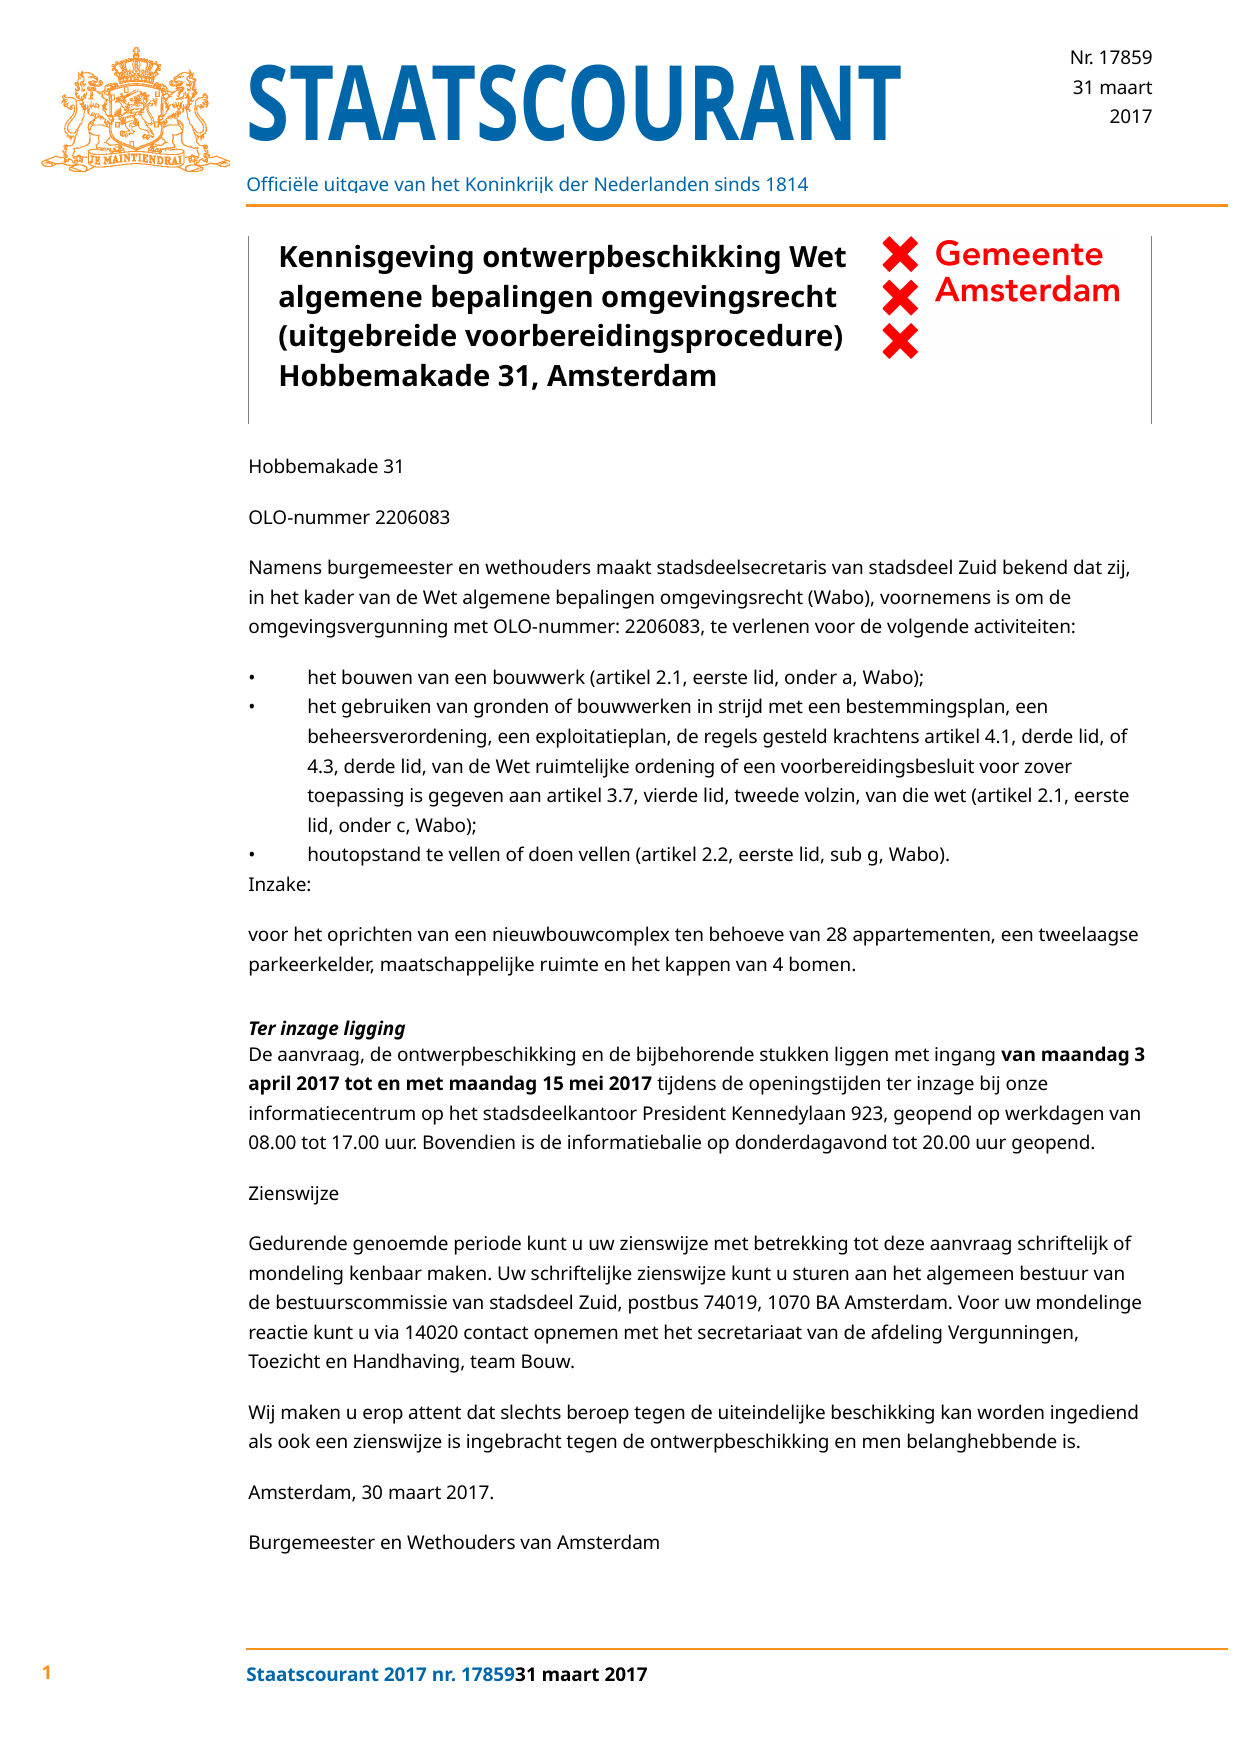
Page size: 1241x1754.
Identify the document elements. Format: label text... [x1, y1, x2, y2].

list het gebruiken van gronden of bouwwerken in strijd met een bestemmingsplan, een beheersverordening, een exploitatieplan, de regels gesteld krachtens artikel 4.1, derde lid, of 4.3, derde lid, van de Wet ruimtelijke ordening of een voorbereidingsbesluit voor zover toepassing is gegeven aan artikel 3.7, vierde lid, tweede volzin, van die wet (artikel 2.1, eerste lid, onder c, Wabo); [248, 694, 1152, 838]
text Burgemeester en Wethouders van Amsterdam [248, 1529, 1152, 1555]
text Namens burgemeester en wethouders maakt stadsdeelsecretaris van stadsdeel Zuid bekend dat zij, in het kader van de Wet algemene bepalingen omgevingsrecht (Wabo), voornemens is om de omgevingsvergunning met OLO-nummer: 2206083, te verlenen voor de volgende activiteiten: [248, 554, 1152, 639]
text Gedurende genoemde periode kunt u uw zienswijze met betrekking tot deze aanvraag schriftelijk of mondeling kenbaar maken. Uw schriftelijke zienswijze kunt u sturen aan het algemeen bestuur van de bestuurscommissie van stadsdeel Zuid, postbus 74019, 1070 BA Amsterdam. Voor uw mondelinge reactie kunt u via 14020 contact opnemen met het secretariaat van de afdeling Vergunningen, Toezicht en Handhaving, team Bouw. [248, 1230, 1152, 1374]
text Inzake: [248, 871, 1152, 897]
text Ter inzage ligging [248, 1015, 1152, 1041]
table_header [850, 236, 1151, 424]
text Wij maken u erop attent dat slechts beroep tegen de uiteindelijke beschikking kan worden ingediend als ook een zienswijze is ingebracht tegen de ontwerpbeschikking en men belanghebbende is. [248, 1399, 1152, 1454]
picture [41, 47, 231, 172]
list houtopstand te vellen of doen vellen (artikel 2.2, eerste lid, sub g, Wabo). [248, 842, 1152, 867]
text voor het oprichten van een nieuwbouwcomplex ten behoeve van 28 appartementen, een tweelaagse parkeerkelder, maatschappelijke ruimte en het kappen van 4 bomen. [248, 922, 1152, 977]
text Amsterdam, 30 maart 2017. [248, 1479, 1152, 1505]
text De aanvraag, de ontwerpbeschikking en de bijbehorende stukken liggen met ingang van maandag 3 april 2017 tot en met maandag 15 mei 2017 tijdens de openingstijden ter inzage bij onze informatiecentrum op het stadsdeelkantoor President Kennedylaan 923, geopend op werkdagen van 08.00 tot 17.00 uur. Bovendien is de informatiebalie op donderdagavond tot 20.00 uur geopend. [248, 1041, 1152, 1155]
text OLO-nummer 2206083 [248, 504, 1152, 530]
picture [882, 236, 1119, 359]
text Hobbemakade 31 [248, 454, 1152, 479]
text Zienswijze [248, 1180, 1152, 1206]
table_header Kennisgeving ontwerpbeschikking Wet algemene bepalingen omgevingsrecht (uitgebreide voorbereidingsprocedure) Hobbemakade 31, Amsterdam [249, 236, 850, 424]
list het bouwen van een bouwwerk (artikel 2.1, eerste lid, onder a, Wabo); [248, 664, 1152, 690]
